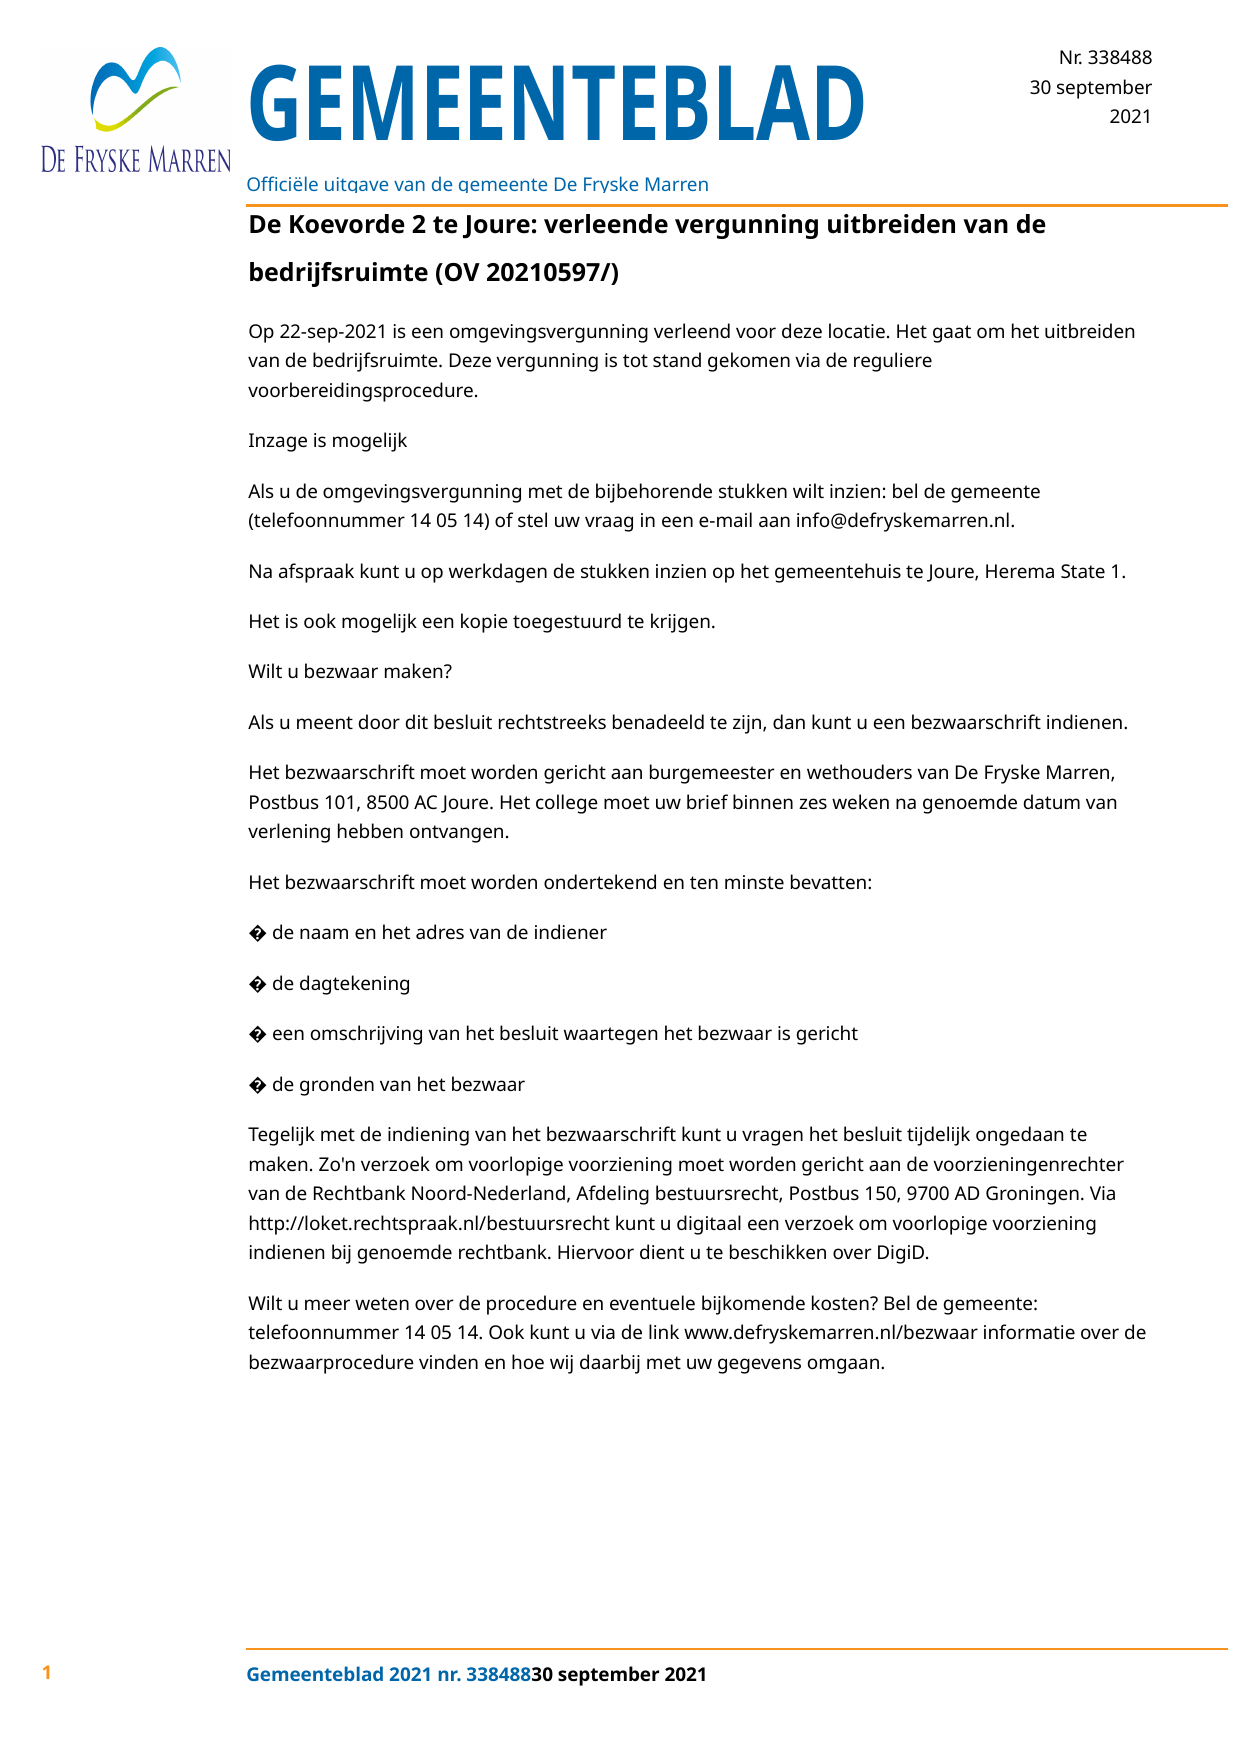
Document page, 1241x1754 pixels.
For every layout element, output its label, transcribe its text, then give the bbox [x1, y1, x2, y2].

text De Koevorde 2 te Joure: verleende vergunning uitbreiden van de bedrijfsruimte (OV 20210597/) [248, 207, 1152, 288]
text Wilt u bezwaar maken? [248, 659, 1152, 684]
text Na afspraak kunt u op werkdagen de stukken inzien op het gemeentehuis te Joure, Herema State 1. [248, 558, 1152, 584]
text Het is ook mogelijk een kopie toegestuurd te krijgen. [248, 608, 1152, 634]
text Wilt u meer weten over de procedure en eventuele bijkomende kosten? Bel de gemeente: telefoonnummer 14 05 14. Ook kunt u via de link www.defryskemarren.nl/bezwaar informatie over de bezwaarprocedure vinden en hoe wij daarbij met uw gegevens omgaan. [248, 1290, 1152, 1375]
text Het bezwaarschrift moet worden ondertekend en ten minste bevatten: [248, 869, 1152, 895]
text Als u meent door dit besluit rechtstreeks benadeeld te zijn, dan kunt u een bezwaarschrift indienen. [248, 709, 1152, 735]
text Op 22-sep-2021 is een omgevingsvergunning verleend voor deze locatie. Het gaat om het uitbreiden van de bedrijfsruimte. Deze vergunning is tot stand gekomen via de reguliere voorbereidingsprocedure. [248, 318, 1152, 403]
text Het bezwaarschrift moet worden gericht aan burgemeester en wethouders van De Fryske Marren, Postbus 101, 8500 AC Joure. Het college moet uw brief binnen zes weken na genoemde datum van verlening hebben ontvangen. [248, 759, 1152, 844]
text Tegelijk met de indiening van het bezwaarschrift kunt u vragen het besluit tijdelijk ongedaan te maken. Zo'n verzoek om voorlopige voorziening moet worden gericht aan de voorzieningenrechter van de Rechtbank Noord-Nederland, Afdeling bestuursrecht, Postbus 150, 9700 AD Groningen. Via http://loket.rechtspraak.nl/bestuursrecht kunt u digitaal een verzoek om voorlopige voorziening indienen bij genoemde rechtbank. Hiervoor dient u te beschikken over DigiD. [248, 1121, 1152, 1265]
picture [41, 47, 231, 172]
text � de dagtekening [248, 970, 1152, 996]
text Inzage is mogelijk [248, 427, 1152, 453]
text � de gronden van het bezwaar [248, 1071, 1152, 1097]
text � een omschrijving van het besluit waartegen het bezwaar is gericht [248, 1020, 1152, 1046]
text Als u de omgevingsvergunning met de bijbehorende stukken wilt inzien: bel de gemeente (telefoonnummer 14 05 14) of stel uw vraag in een e-mail aan info@defryskemarren.nl. [248, 478, 1152, 533]
text � de naam en het adres van de indiener [248, 919, 1152, 945]
